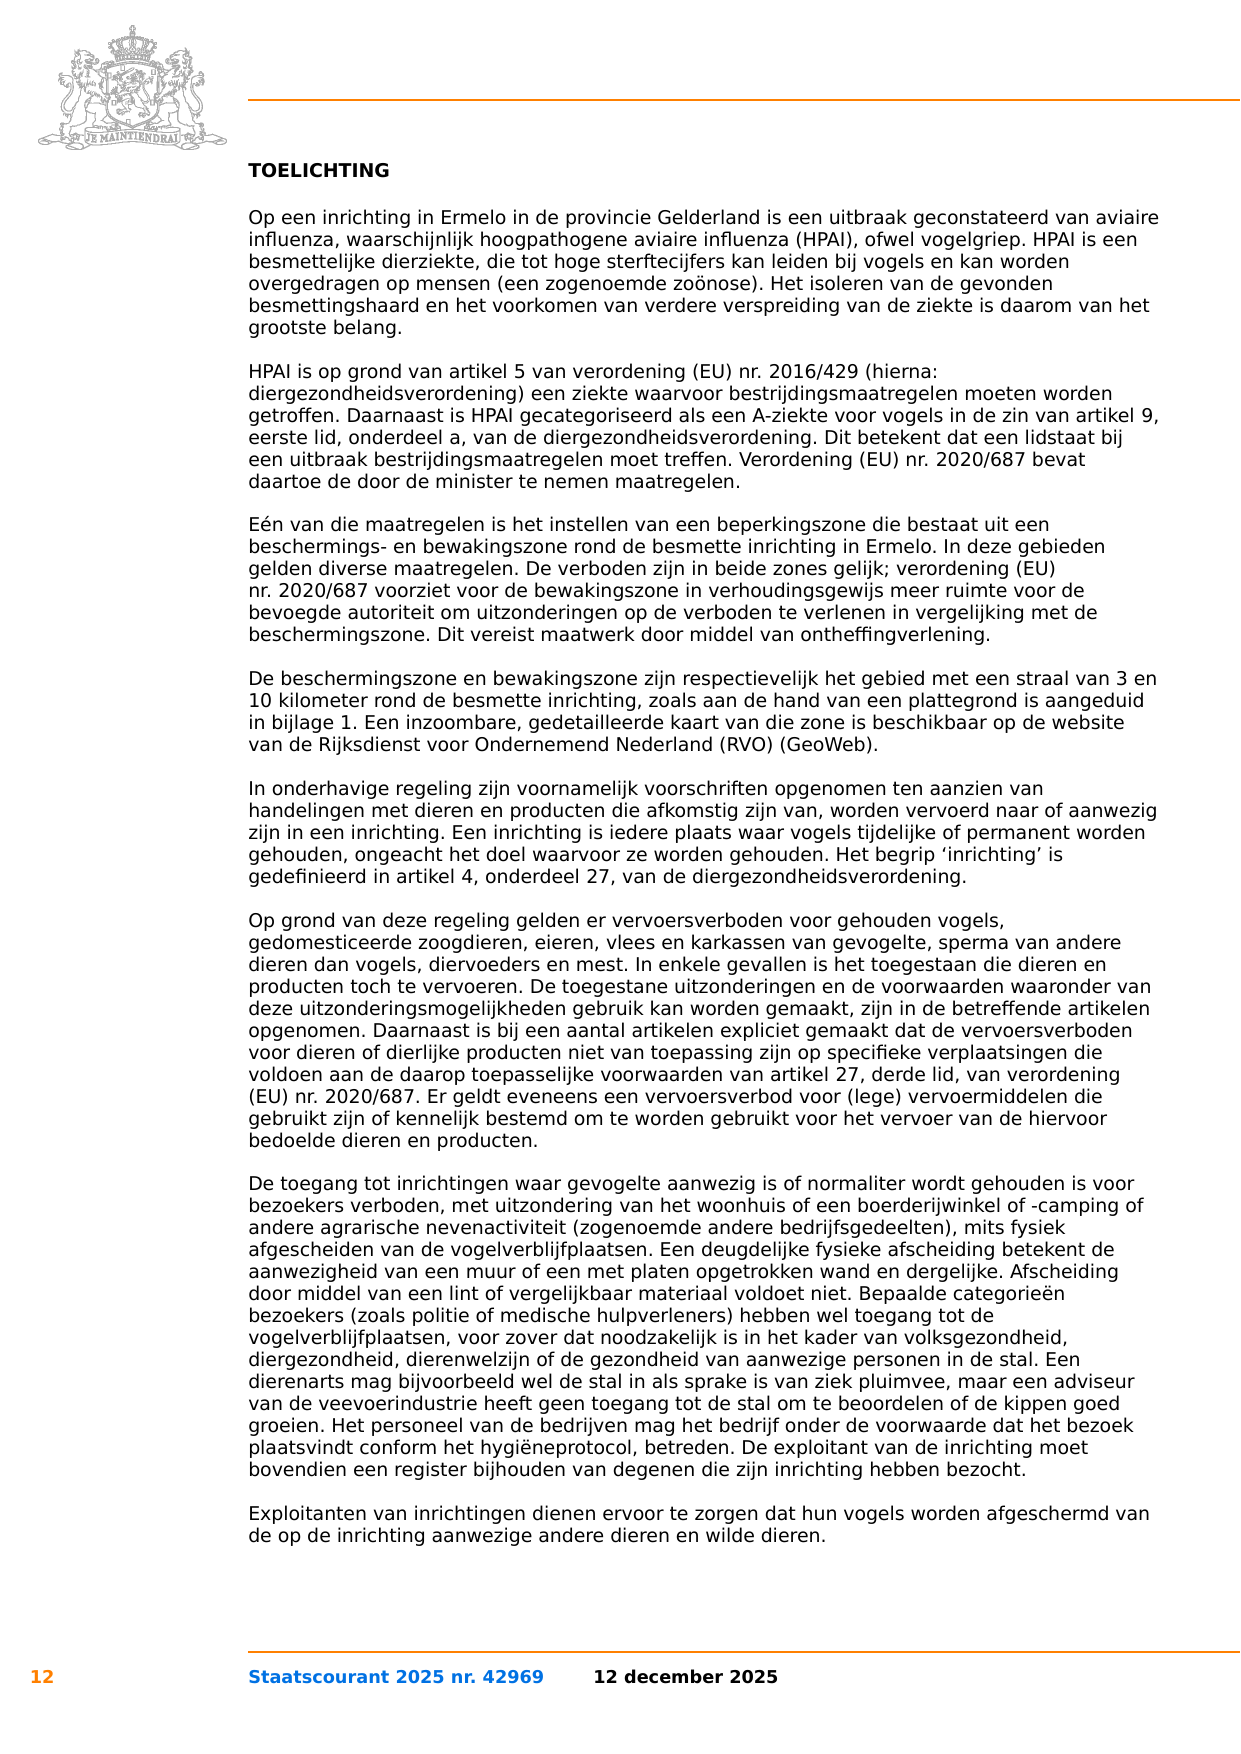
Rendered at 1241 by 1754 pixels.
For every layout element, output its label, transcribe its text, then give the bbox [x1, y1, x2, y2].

text Op een inrichting in Ermelo in de provincie Gelderland is een uitbraak geconstateerd van aviaire influenza, waarschijnlijk hoogpathogene aviaire influenza (HPAI), ofwel vogelgriep. HPAI is een besmettelijke dierziekte, die tot hoge sterftecijfers kan leiden bij vogels en kan worden overgedragen op mensen (een zogenoemde zoönose). Het isoleren van de gevonden besmettingshaard en het voorkomen van verdere verspreiding van de ziekte is daarom van het grootste belang. [248, 207, 1163, 339]
picture [38, 25, 227, 150]
text De beschermingszone en bewakingszone zijn respectievelijk het gebied met een straal van 3 en 10 kilometer rond de besmette inrichting, zoals aan de hand van een plattegrond is aangeduid in bijlage 1. Een inzoombare, gedetailleerde kaart van die zone is beschikbaar op de website van de Rijksdienst voor Ondernemend Nederland (RVO) (GeoWeb). [248, 668, 1163, 756]
text Exploitanten van inrichtingen dienen ervoor te zorgen dat hun vogels worden afgeschermd van de op de inrichting aanwezige andere dieren en wilde dieren. [248, 1503, 1163, 1547]
text De toegang tot inrichtingen waar gevogelte aanwezig is of normaliter wordt gehouden is voor bezoekers verboden, met uitzondering van het woonhuis of een boerderijwinkel of -camping of andere agrarische nevenactiviteit (zogenoemde andere bedrijfsgedeelten), mits fysiek afgescheiden van de vogelverblijfplaatsen. Een deugdelijke fysieke afscheiding betekent de aanwezigheid van een muur of een met platen opgetrokken wand en dergelijke. Afscheiding door middel van een lint of vergelijkbaar materiaal voldoet niet. Bepaalde categorieën bezoekers (zoals politie of medische hulpverleners) hebben wel toegang tot de vogelverblijfplaatsen, voor zover dat noodzakelijk is in het kader van volksgezondheid, diergezondheid, dierenwelzijn of de gezondheid van aanwezige personen in de stal. Een dierenarts mag bijvoorbeeld wel de stal in als sprake is van ziek pluimvee, maar een adviseur van de veevoerindustrie heeft geen toegang tot de stal om te beoordelen of de kippen goed groeien. Het personeel van de bedrijven mag het bedrijf onder de voorwaarde dat het bezoek plaatsvindt conform het hygiëneprotocol, betreden. De exploitant van de inrichting moet bovendien een register bijhouden van degenen die zijn inrichting hebben bezocht. [248, 1173, 1163, 1481]
text Op grond van deze regeling gelden er vervoersverboden voor gehouden vogels, gedomesticeerde zoogdieren, eieren, vlees en karkassen van gevogelte, sperma van andere dieren dan vogels, diervoeders en mest. In enkele gevallen is het toegestaan die dieren en producten toch te vervoeren. De toegestane uitzonderingen en de voorwaarden waaronder van deze uitzonderingsmogelijkheden gebruik kan worden gemaakt, zijn in de betreffende artikelen opgenomen. Daarnaast is bij een aantal artikelen expliciet gemaakt dat de vervoersverboden voor dieren of dierlijke producten niet van toepassing zijn op specifieke verplaatsingen die voldoen aan de daarop toepasselijke voorwaarden van artikel 27, derde lid, van verordening (EU) nr. 2020/687. Er geldt eveneens een vervoersverbod voor (lege) vervoermiddelen die gebruikt zijn of kennelijk bestemd om te worden gebruikt voor het vervoer van de hiervoor bedoelde dieren en producten. [248, 910, 1163, 1151]
text Eén van die maatregelen is het instellen van een beperkingszone die bestaat uit een beschermings- en bewakingszone rond de besmette inrichting in Ermelo. In deze gebieden gelden diverse maatregelen. De verboden zijn in beide zones gelijk; verordening (EU) nr. 2020/687 voorziet voor de bewakingszone in verhoudingsgewijs meer ruimte voor de bevoegde autoriteit om uitzonderingen op de verboden te verlenen in vergelijking met de beschermingszone. Dit vereist maatwerk door middel van ontheffingverlening. [248, 514, 1163, 646]
subtitle TOELICHTING [248, 160, 1163, 182]
text In onderhavige regeling zijn voornamelijk voorschriften opgenomen ten aanzien van handelingen met dieren en producten die afkomstig zijn van, worden vervoerd naar of aanwezig zijn in een inrichting. Een inrichting is iedere plaats waar vogels tijdelijke of permanent worden gehouden, ongeacht het doel waarvoor ze worden gehouden. Het begrip ‘inrichting’ is gedefinieerd in artikel 4, onderdeel 27, van de diergezondheidsverordening. [248, 778, 1163, 888]
text HPAI is op grond van artikel 5 van verordening (EU) nr. 2016/429 (hierna: diergezondheidsverordening) een ziekte waarvoor bestrijdingsmaatregelen moeten worden getroffen. Daarnaast is HPAI gecategoriseerd als een A-ziekte voor vogels in de zin van artikel 9, eerste lid, onderdeel a, van de diergezondheidsverordening. Dit betekent dat een lidstaat bij een uitbraak bestrijdingsmaatregelen moet treffen. Verordening (EU) nr. 2020/687 bevat daartoe de door de minister te nemen maatregelen. [248, 361, 1163, 492]
